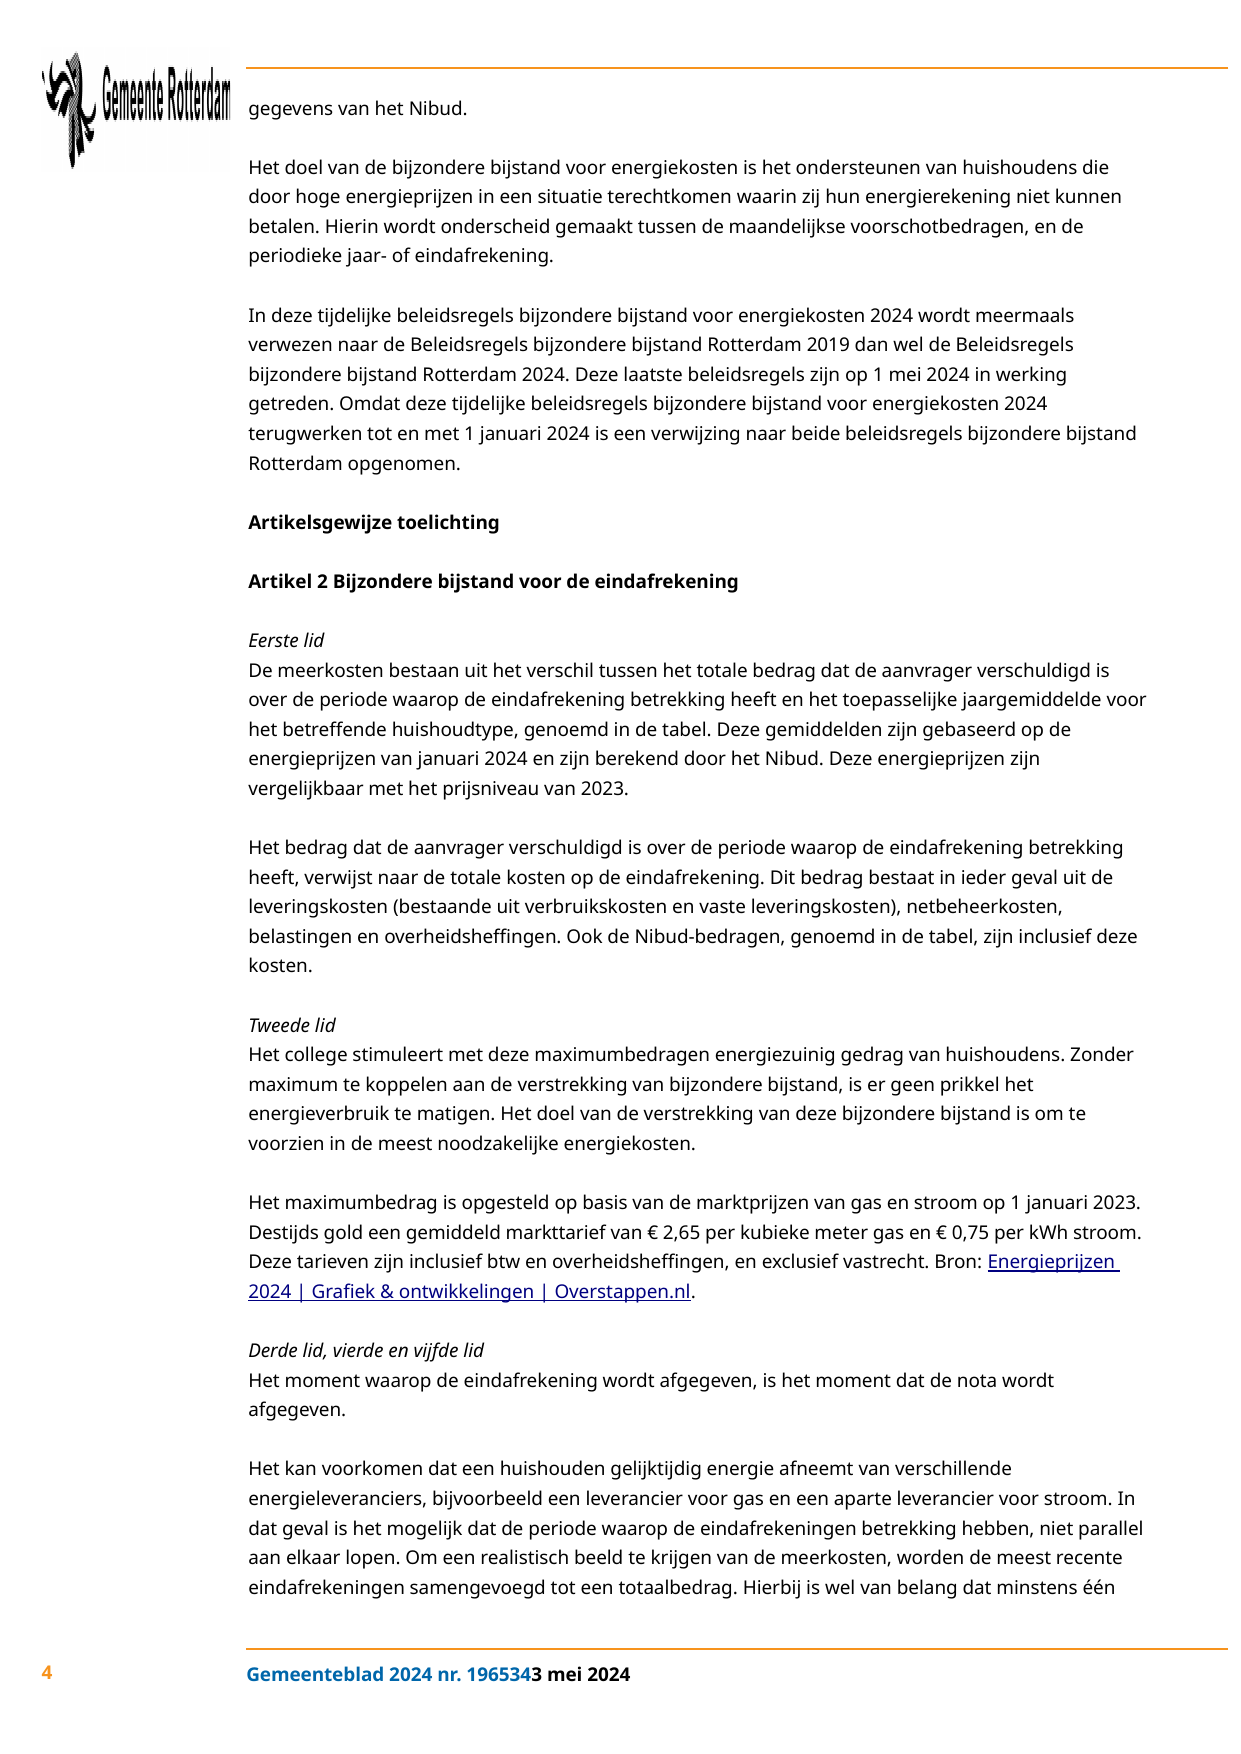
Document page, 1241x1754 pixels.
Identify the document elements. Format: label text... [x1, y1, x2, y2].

text Het college stimuleert met deze maximumbedragen energiezuinig gedrag van huishoudens. Zonder maximum te koppelen aan de verstrekking van bijzondere bijstand, is er geen prikkel het energieverbruik te matigen. Het doel van de verstrekking van deze bijzondere bijstand is om te voorzien in de meest noodzakelijke energiekosten. [248, 1041, 1152, 1156]
text Het moment waarop de eindafrekening wordt afgegeven, is het moment dat de nota wordt afgegeven. [248, 1367, 1152, 1422]
text Het kan voorkomen dat een huishouden gelijktijdig energie afneemt van verschillende energieleveranciers, bijvoorbeeld een leverancier voor gas en een aparte leverancier voor stroom. In dat geval is het mogelijk dat de periode waarop de eindafrekeningen betrekking hebben, niet parallel aan elkaar lopen. Om een realistisch beeld te krijgen van de meerkosten, worden de meest recente eindafrekeningen samengevoegd tot een totaalbedrag. Hierbij is wel van belang dat minstens één [248, 1456, 1152, 1600]
text Het bedrag dat de aanvrager verschuldigd is over de periode waarop de eindafrekening betrekking heeft, verwijst naar de totale kosten op de eindafrekening. Dit bedrag bestaat in ieder geval uit de leveringskosten (bestaande uit verbruikskosten en vaste leveringskosten), netbeheerkosten, belastingen en overheidsheffingen. Ook de Nibud-bedragen, genoemd in de tabel, zijn inclusief deze kosten. [248, 834, 1152, 978]
text Artikelsgewijze toelichting [248, 509, 1152, 535]
text Het doel van de bijzondere bijstand voor energiekosten is het ondersteunen van huishoudens die door hoge energieprijzen in een situatie terechtkomen waarin zij hun energierekening niet kunnen betalen. Hierin wordt onderscheid gemaakt tussen de maandelijkse voorschotbedragen, en de periodieke jaar- of eindafrekening. [248, 154, 1152, 268]
text gegevens van het Nibud. [248, 95, 1152, 121]
text De meerkosten bestaan uit het verschil tussen het totale bedrag dat de aanvrager verschuldigd is over de periode waarop de eindafrekening betrekking heeft en het toepasselijke jaargemiddelde voor het betreffende huishoudtype, genoemd in de tabel. Deze gemiddelden zijn gebaseerd op de energieprijzen van januari 2024 en zijn berekend door het Nibud. Deze energieprijzen zijn vergelijkbaar met het prijsniveau van 2023. [248, 657, 1152, 801]
text Derde lid, vierde en vijfde lid [248, 1337, 1152, 1363]
text In deze tijdelijke beleidsregels bijzondere bijstand voor energiekosten 2024 wordt meermaals verwezen naar de Beleidsregels bijzondere bijstand Rotterdam 2019 dan wel de Beleidsregels bijzondere bijstand Rotterdam 2024. Deze laatste beleidsregels zijn op 1 mei 2024 in werking getreden. Omdat deze tijdelijke beleidsregels bijzondere bijstand voor energiekosten 2024 terugwerken tot en met 1 januari 2024 is een verwijzing naar beide beleidsregels bijzondere bijstand Rotterdam opgenomen. [248, 302, 1152, 476]
picture [41, 47, 231, 172]
text Eerste lid [248, 627, 1152, 653]
text Tweede lid [248, 1012, 1152, 1038]
text Het maximumbedrag is opgesteld op basis van de marktprijzen van gas en stroom op 1 januari 2023. Destijds gold een gemiddeld markttarief van € 2,65 per kubieke meter gas en € 0,75 per kWh stroom. Deze tarieven zijn inclusief btw en overheidsheffingen, en exclusief vastrecht. Bron: Energieprijzen 2024 | Grafiek & ontwikkelingen | Overstappen.nl. [248, 1189, 1152, 1304]
text Artikel 2 Bijzondere bijstand voor de eindafrekening [248, 568, 1152, 594]
